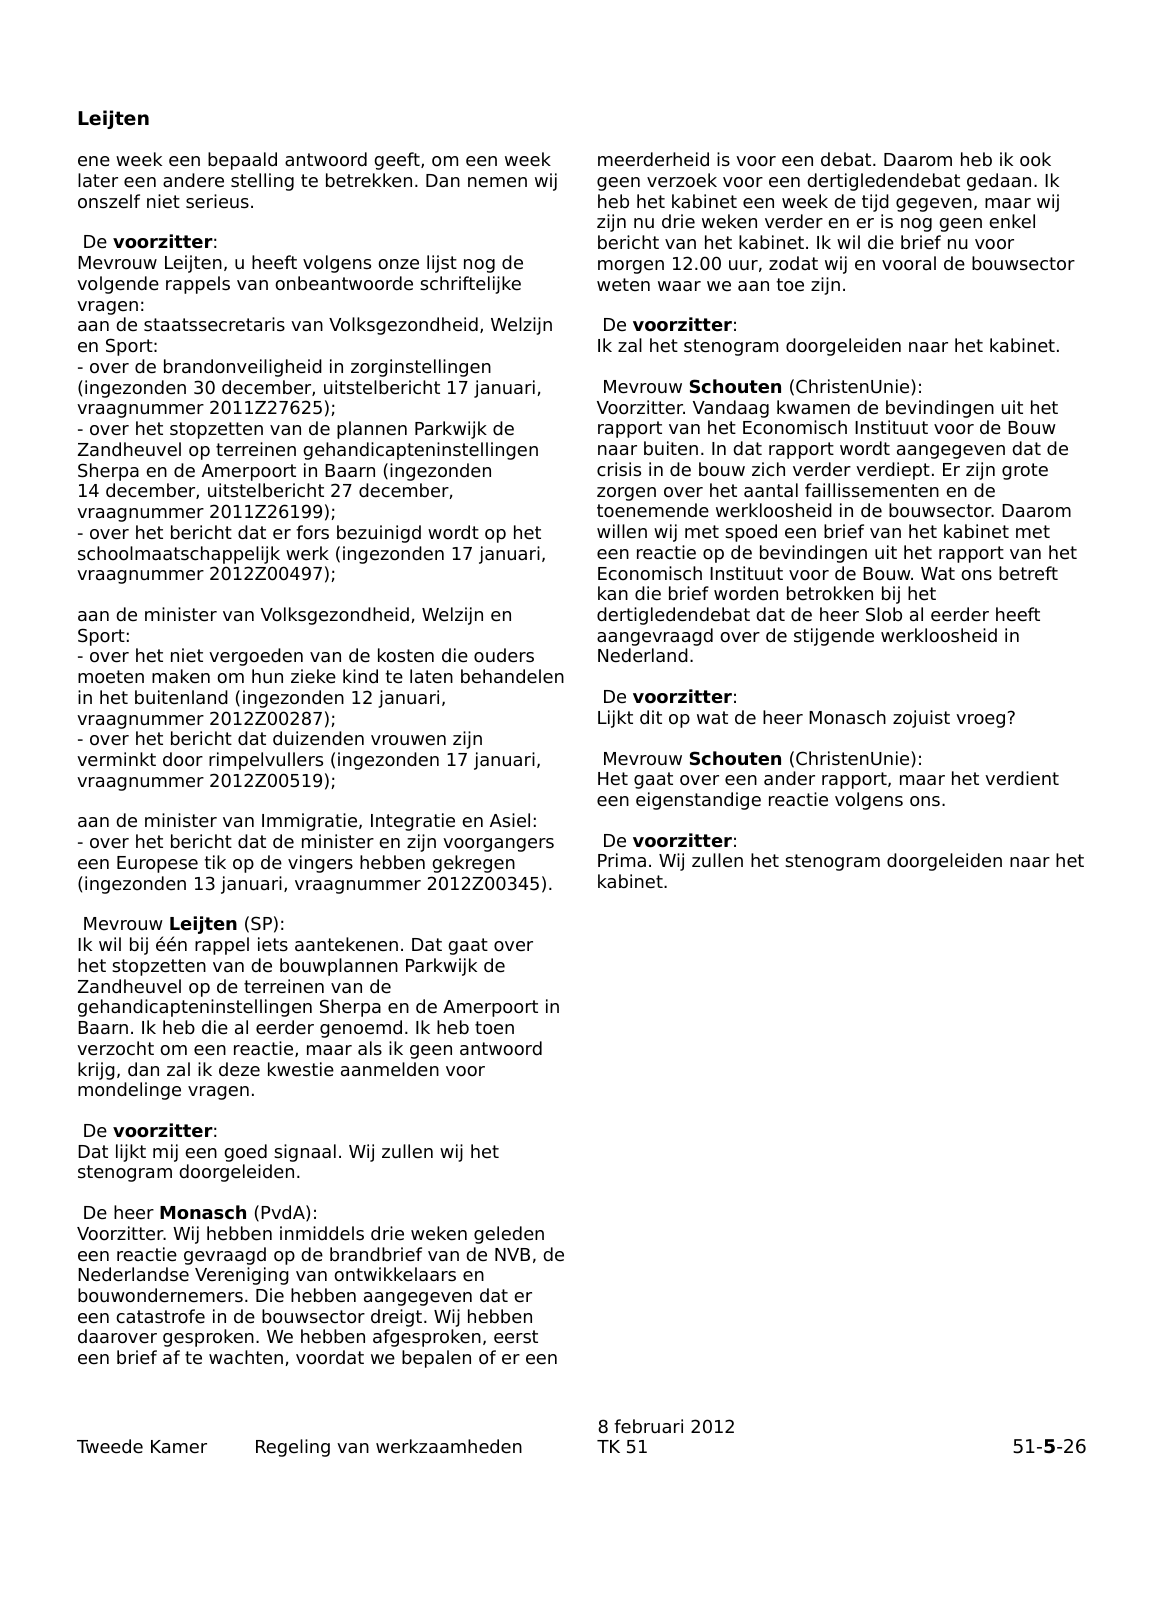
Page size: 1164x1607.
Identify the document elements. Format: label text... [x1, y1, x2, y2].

text - over het bericht dat duizenden vrouwen zijn verminkt door rimpelvullers (ingezonden 17 januari, vraagnummer 2012Z00519); [77, 729, 567, 791]
text De voorzitter: [77, 1121, 567, 1142]
text aan de minister van Volksgezondheid, Welzijn en Sport: [77, 605, 567, 646]
text De voorzitter: [596, 687, 1087, 708]
text ene week een bepaald antwoord geeft, om een week later een andere stelling te betrekken. Dan nemen wij onszelf niet serieus. [77, 150, 567, 212]
text Dat lijkt mij een goed signaal. Wij zullen wij het stenogram doorgeleiden. [77, 1142, 567, 1183]
text - over het bericht dat de minister en zijn voorgangers een Europese tik op de vingers hebben gekregen (ingezonden 13 januari, vraagnummer 2012Z00345). [77, 832, 567, 894]
text Prima. Wij zullen het stenogram doorgeleiden naar het kabinet. [596, 851, 1087, 893]
text De heer Monasch (PvdA): [77, 1203, 567, 1224]
text Mevrouw Leijten (SP): [77, 914, 567, 935]
text Ik zal het stenogram doorgeleiden naar het kabinet. [596, 336, 1087, 357]
text Ik wil bij één rappel iets aantekenen. Dat gaat over het stopzetten van de bouwplannen Parkwijk de Zandheuvel op de terreinen van de gehandicapteninstellingen Sherpa en de Amerpoort in Baarn. Ik heb die al eerder genoemd. Ik heb toen verzocht om een reactie, maar als ik geen antwoord krijg, dan zal ik deze kwestie aanmelden voor mondelinge vragen. [77, 935, 567, 1101]
text - over het niet vergoeden van de kosten die ouders moeten maken om hun zieke kind te laten behandelen in het buitenland (ingezonden 12 januari, vraagnummer 2012Z00287); [77, 646, 567, 729]
text Voorzitter. Vandaag kwamen de bevindingen uit het rapport van het Economisch Instituut voor de Bouw naar buiten. In dat rapport wordt aangegeven dat de crisis in de bouw zich verder verdiept. Er zijn grote zorgen over het aantal faillissementen en de toenemende werkloosheid in de bouwsector. Daarom willen wij met spoed een brief van het kabinet met een reactie op de bevindingen uit het rapport van het Economisch Instituut voor de Bouw. Wat ons betreft kan die brief worden betrokken bij het dertigledendebat dat de heer Slob al eerder heeft aangevraagd over de stijgende werkloosheid in Nederland. [596, 397, 1087, 667]
text aan de staatssecretaris van Volksgezondheid, Welzijn en Sport: [77, 315, 567, 357]
text aan de minister van Immigratie, Integratie en Asiel: [77, 811, 567, 832]
text meerderheid is voor een debat. Daarom heb ik ook geen verzoek voor een dertigledendebat gedaan. Ik heb het kabinet een week de tijd gegeven, maar wij zijn nu drie weken verder en er is nog geen enkel bericht van het kabinet. Ik wil die brief nu voor morgen 12.00 uur, zodat wij en vooral de bouwsector weten waar we aan toe zijn. [596, 150, 1087, 295]
text Het gaat over een ander rapport, maar het verdient een eigenstandige reactie volgens ons. [596, 769, 1087, 811]
text De voorzitter: [596, 831, 1087, 851]
text - over de brandonveiligheid in zorginstellingen (ingezonden 30 december, uitstelbericht 17 januari, vraagnummer 2011Z27625); [77, 357, 567, 419]
text De voorzitter: [596, 315, 1087, 336]
text - over het bericht dat er fors bezuinigd wordt op het schoolmaatschappelijk werk (ingezonden 17 januari, vraagnummer 2012Z00497); [77, 523, 567, 585]
text Voorzitter. Wij hebben inmiddels drie weken geleden een reactie gevraagd op de brandbrief van de NVB, de Nederlandse Vereniging van ontwikkelaars en bouwondernemers. Die hebben aangegeven dat er een catastrofe in de bouwsector dreigt. Wij hebben daarover gesproken. We hebben afgesproken, eerst een brief af te wachten, voordat we bepalen of er een [77, 1224, 567, 1369]
text Mevrouw Leijten, u heeft volgens onze lijst nog de volgende rappels van onbeantwoorde schriftelijke vragen: [77, 253, 567, 315]
text - over het stopzetten van de plannen Parkwijk de Zandheuvel op terreinen gehandicapteninstellingen Sherpa en de Amerpoort in Baarn (ingezonden 14 december, uitstelbericht 27 december, vraagnummer 2011Z26199); [77, 419, 567, 523]
text Mevrouw Schouten (ChristenUnie): [596, 748, 1087, 769]
text Mevrouw Schouten (ChristenUnie): [596, 377, 1087, 397]
text Lijkt dit op wat de heer Monasch zojuist vroeg? [596, 708, 1087, 728]
text De voorzitter: [77, 232, 567, 253]
